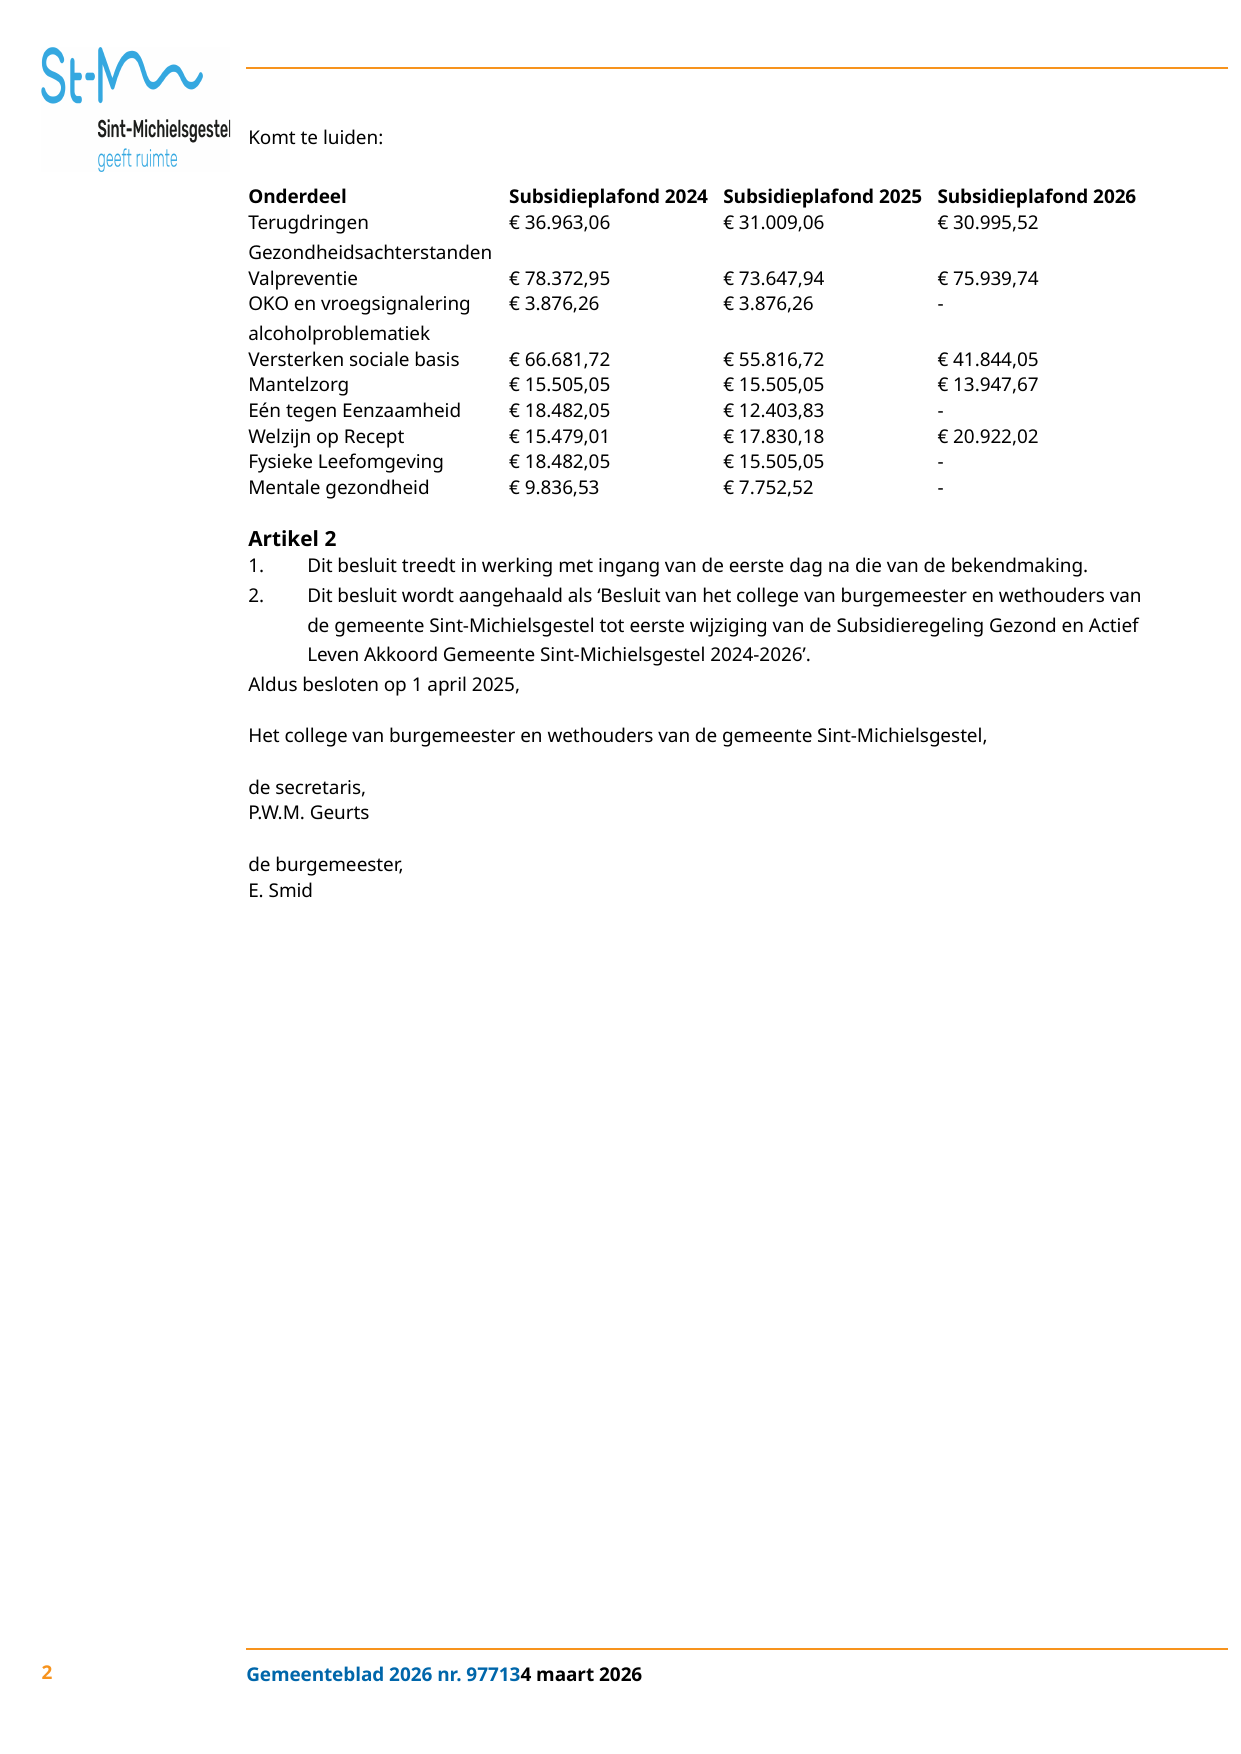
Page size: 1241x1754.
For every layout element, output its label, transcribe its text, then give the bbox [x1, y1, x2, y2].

table_cell - [937, 474, 1152, 500]
table_cell € 78.372,95 [509, 265, 723, 290]
table_header Subsidieplafond 2025 [723, 184, 937, 209]
table_cell € 30.995,52 [937, 209, 1152, 265]
table_cell € 15.505,05 [723, 449, 937, 474]
table_cell - [937, 290, 1152, 346]
table_cell € 9.836,53 [509, 474, 723, 500]
table_cell € 31.009,06 [723, 209, 937, 265]
text de burgemeester, [248, 851, 1152, 877]
table_cell € 36.963,06 [509, 209, 723, 265]
table_cell € 15.479,01 [509, 423, 723, 449]
text P.W.M. Geurts [248, 799, 1152, 825]
table_cell € 75.939,74 [937, 265, 1152, 290]
table_cell € 7.752,52 [723, 474, 937, 500]
text Komt te luiden: [248, 124, 1152, 150]
table_cell - [937, 397, 1152, 423]
table_cell € 17.830,18 [723, 423, 937, 449]
table_cell € 18.482,05 [509, 449, 723, 474]
table_cell € 73.647,94 [723, 265, 937, 290]
table_cell Versterken sociale basis [248, 346, 509, 371]
table_cell Welzijn op Recept [248, 423, 509, 449]
list Dit besluit wordt aangehaald als ‘Besluit van het college van burgemeester en wethouders van de gemeente Sint-Michielsgestel tot eerste wijziging van de Subsidieregeling Gezond en Actief Leven Akkoord Gemeente Sint-Michielsgestel 2024-2026’. [248, 582, 1152, 667]
table_cell Eén tegen Eenzaamheid [248, 397, 509, 423]
table_header Subsidieplafond 2026 [937, 184, 1152, 209]
table_cell € 3.876,26 [723, 290, 937, 346]
table_cell € 41.844,05 [937, 346, 1152, 371]
text de secretaris, [248, 774, 1152, 799]
table_cell € 12.403,83 [723, 397, 937, 423]
table_cell € 20.922,02 [937, 423, 1152, 449]
table_cell Fysieke Leefomgeving [248, 449, 509, 474]
list Dit besluit treedt in werking met ingang van de eerste dag na die van de bekendmaking. [248, 553, 1152, 578]
table_cell Mentale gezondheid [248, 474, 509, 500]
text Artikel 2 [248, 524, 1152, 553]
text E. Smid [248, 877, 1152, 902]
table_header Onderdeel [248, 184, 509, 209]
picture [41, 47, 231, 172]
table_cell - [937, 449, 1152, 474]
table_cell € 55.816,72 [723, 346, 937, 371]
text Aldus besloten op 1 april 2025, [248, 671, 1152, 697]
table_cell € 18.482,05 [509, 397, 723, 423]
table_cell Mantelzorg [248, 371, 509, 397]
table_cell € 3.876,26 [509, 290, 723, 346]
text Het college van burgemeester en wethouders van de gemeente Sint-Michielsgestel, [248, 722, 1152, 748]
table_cell € 13.947,67 [937, 371, 1152, 397]
table_cell € 15.505,05 [723, 371, 937, 397]
table_cell OKO en vroegsignalering alcoholproblematiek [248, 290, 509, 346]
table_cell € 66.681,72 [509, 346, 723, 371]
table_cell Terugdringen Gezondheidsachterstanden [248, 209, 509, 265]
table_cell € 15.505,05 [509, 371, 723, 397]
table_header Subsidieplafond 2024 [509, 184, 723, 209]
table_cell Valpreventie [248, 265, 509, 290]
